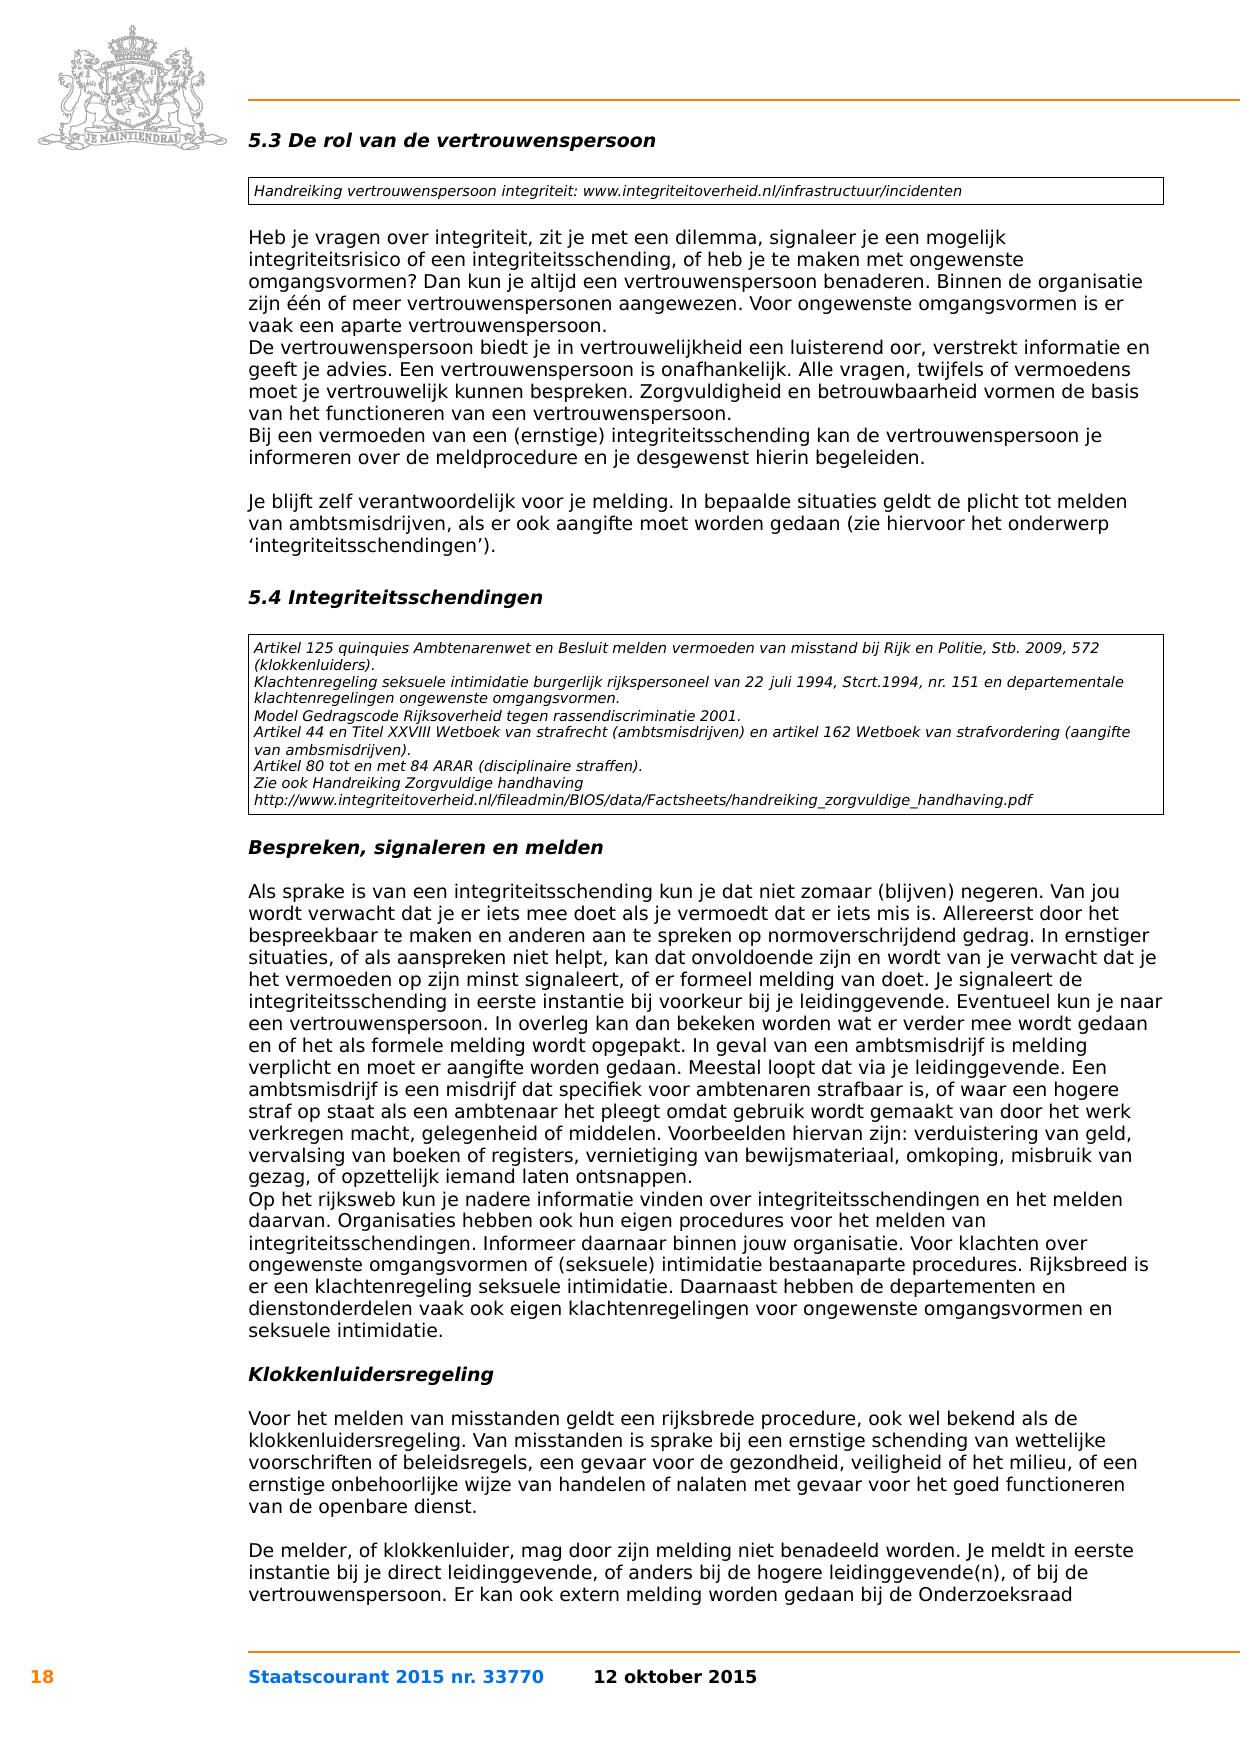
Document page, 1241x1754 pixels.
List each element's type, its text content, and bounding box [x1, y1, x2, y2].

subtitle Klokkenluidersregeling [248, 1364, 1163, 1386]
text Voor het melden van misstanden geldt een rijksbrede procedure, ook wel bekend als de klokkenluidersregeling. Van misstanden is sprake bij een ernstige schending van wettelijke voorschriften of beleidsregels, een gevaar voor de gezondheid, veiligheid of het milieu, of een ernstige onbehoorlijke wijze van handelen of nalaten met gevaar voor het goed functioneren van de openbare dienst. [248, 1408, 1163, 1518]
table_header Handreiking vertrouwenspersoon integriteit: www.integriteitoverheid.nl/infrastructuur/incidenten [249, 178, 1163, 204]
text Als sprake is van een integriteitsschending kun je dat niet zomaar (blijven) negeren. Van jou wordt verwacht dat je er iets mee doet als je vermoedt dat er iets mis is. Allereerst door het bespreekbaar te maken en anderen aan te spreken op normoverschrijdend gedrag. In ernstiger situaties, of als aanspreken niet helpt, kan dat onvoldoende zijn en wordt van je verwacht dat je het vermoeden op zijn minst signaleert, of er formeel melding van doet. Je signaleert de integriteitsschending in eerste instantie bij voorkeur bij je leidinggevende. Eventueel kun je naar een vertrouwenspersoon. In overleg kan dan bekeken worden wat er verder mee wordt gedaan en of het als formele melding wordt opgepakt. In geval van een ambtsmisdrijf is melding verplicht en moet er aangifte worden gedaan. Meestal loopt dat via je leidinggevende. Een ambtsmisdrijf is een misdrijf dat specifiek voor ambtenaren strafbaar is, of waar een hogere straf op staat als een ambtenaar het pleegt omdat gebruik wordt gemaakt van door het werk verkregen macht, gelegenheid of middelen. Voorbeelden hiervan zijn: verduistering van geld, vervalsing van boeken of registers, vernietiging van bewijsmateriaal, omkoping, misbruik van gezag, of opzettelijk iemand laten ontsnappen. [248, 881, 1163, 1188]
text Heb je vragen over integriteit, zit je met een dilemma, signaleer je een mogelijk integriteitsrisico of een integriteitsschending, of heb je te maken met ongewenste omgangsvormen? Dan kun je altijd een vertrouwenspersoon benaderen. Binnen de organisatie zijn één of meer vertrouwenspersonen aangewezen. Voor ongewenste omgangsvormen is er vaak een aparte vertrouwenspersoon. [248, 227, 1163, 337]
subtitle Bespreken, signaleren en melden [248, 837, 1163, 859]
picture [38, 25, 227, 150]
text Bij een vermoeden van een (ernstige) integriteitsschending kan de vertrouwenspersoon je informeren over de meldprocedure en je desgewenst hierin begeleiden. [248, 425, 1163, 469]
subtitle 5.3 De rol van de vertrouwenspersoon [248, 130, 1163, 152]
text De melder, of klokkenluider, mag door zijn melding niet benadeeld worden. Je meldt in eerste instantie bij je direct leidinggevende, of anders bij de hogere leidinggevende(n), of bij de vertrouwenspersoon. Er kan ook extern melding worden gedaan bij de Onderzoeksraad [248, 1540, 1163, 1606]
text Je blijft zelf verantwoordelijk voor je melding. In bepaalde situaties geldt de plicht tot melden van ambtsmisdrijven, als er ook aangifte moet worden gedaan (zie hiervoor het onderwerp ‘integriteitsschendingen’). [248, 491, 1163, 557]
table_header Artikel 125 quinquies Ambtenarenwet en Besluit melden vermoeden van misstand bij Rijk en Politie, Stb. 2009, 572 (klokkenluiders). Klachtenregeling seksuele intimidatie burgerlijk rijkspersoneel van 22 juli 1994, Stcrt.1994, nr. 151 en departementale klachtenregelingen ongewenste omgangsvormen. Model Gedragscode Rijksoverheid tegen rassendiscriminatie 2001. Artikel 44 en Titel XXVIII Wetboek van strafrecht (ambtsmisdrijven) en artikel 162 Wetboek van strafvordering (aangifte van ambsmisdrijven). Artikel 80 tot en met 84 ARAR (disciplinaire straffen). Zie ook Handreiking Zorgvuldige handhaving http://www.integriteitoverheid.nl/fileadmin/BIOS/data/Factsheets/handreiking_zorgvuldige_handhaving.pdf [249, 635, 1163, 814]
text Op het rijksweb kun je nadere informatie vinden over integriteitsschendingen en het melden daarvan. Organisaties hebben ook hun eigen procedures voor het melden van integriteitsschendingen. Informeer daarnaar binnen jouw organisatie. Voor klachten over ongewenste omgangsvormen of (seksuele) intimidatie bestaanaparte procedures. Rijksbreed is er een klachtenregeling seksuele intimidatie. Daarnaast hebben de departementen en dienstonderdelen vaak ook eigen klachtenregelingen voor ongewenste omgangsvormen en seksuele intimidatie. [248, 1188, 1163, 1342]
subtitle 5.4 Integriteitsschendingen [248, 587, 1163, 609]
text De vertrouwenspersoon biedt je in vertrouwelijkheid een luisterend oor, verstrekt informatie en geeft je advies. Een vertrouwenspersoon is onafhankelijk. Alle vragen, twijfels of vermoedens moet je vertrouwelijk kunnen bespreken. Zorgvuldigheid en betrouwbaarheid vormen de basis van het functioneren van een vertrouwenspersoon. [248, 337, 1163, 425]
